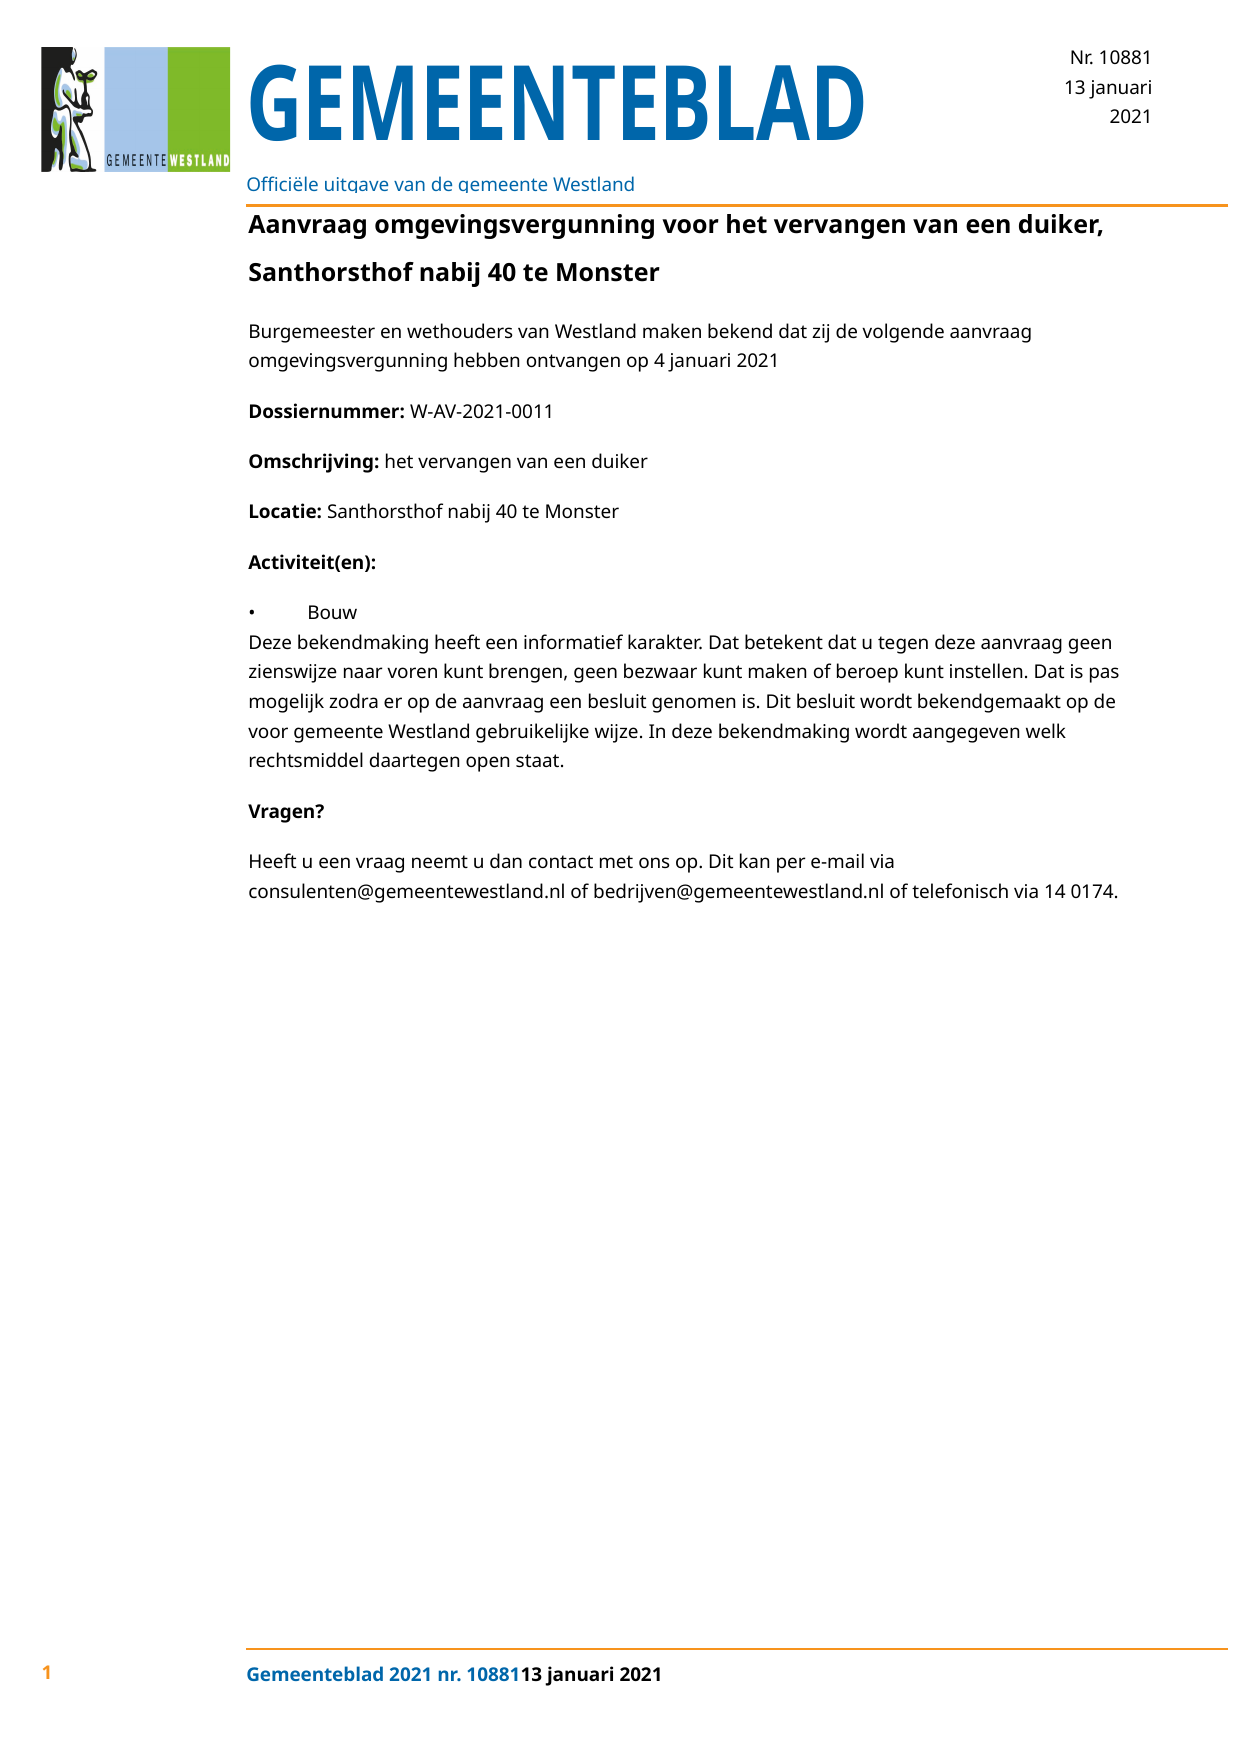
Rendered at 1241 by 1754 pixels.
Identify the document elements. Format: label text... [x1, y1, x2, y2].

text Dossiernummer: W-AV-2021-0011 [248, 398, 1152, 424]
text Burgemeester en wethouders van Westland maken bekend dat zij de volgende aanvraag omgevingsvergunning hebben ontvangen op 4 januari 2021 [248, 318, 1152, 373]
text Locatie: Santhorsthof nabij 40 te Monster [248, 499, 1152, 524]
picture [41, 47, 231, 172]
text Aanvraag omgevingsvergunning voor het vervangen van een duiker, Santhorsthof nabij 40 te Monster [248, 207, 1152, 288]
text Activiteit(en): [248, 549, 1152, 575]
text Vragen? [248, 798, 1152, 824]
list Bouw [248, 599, 1152, 625]
text Deze bekendmaking heeft een informatief karakter. Dat betekent dat u tegen deze aanvraag geen zienswijze naar voren kunt brengen, geen bezwaar kunt maken of beroep kunt instellen. Dat is pas mogelijk zodra er op de aanvraag een besluit genomen is. Dit besluit wordt bekendgemaakt op de voor gemeente Westland gebruikelijke wijze. In deze bekendmaking wordt aangegeven welk rechtsmiddel daartegen open staat. [248, 629, 1152, 773]
text Heeft u een vraag neemt u dan contact met ons op. Dit kan per e-mail via consulenten@gemeentewestland.nl of bedrijven@gemeentewestland.nl of telefonisch via 14 0174. [248, 848, 1152, 904]
text Omschrijving: het vervangen van een duiker [248, 448, 1152, 474]
